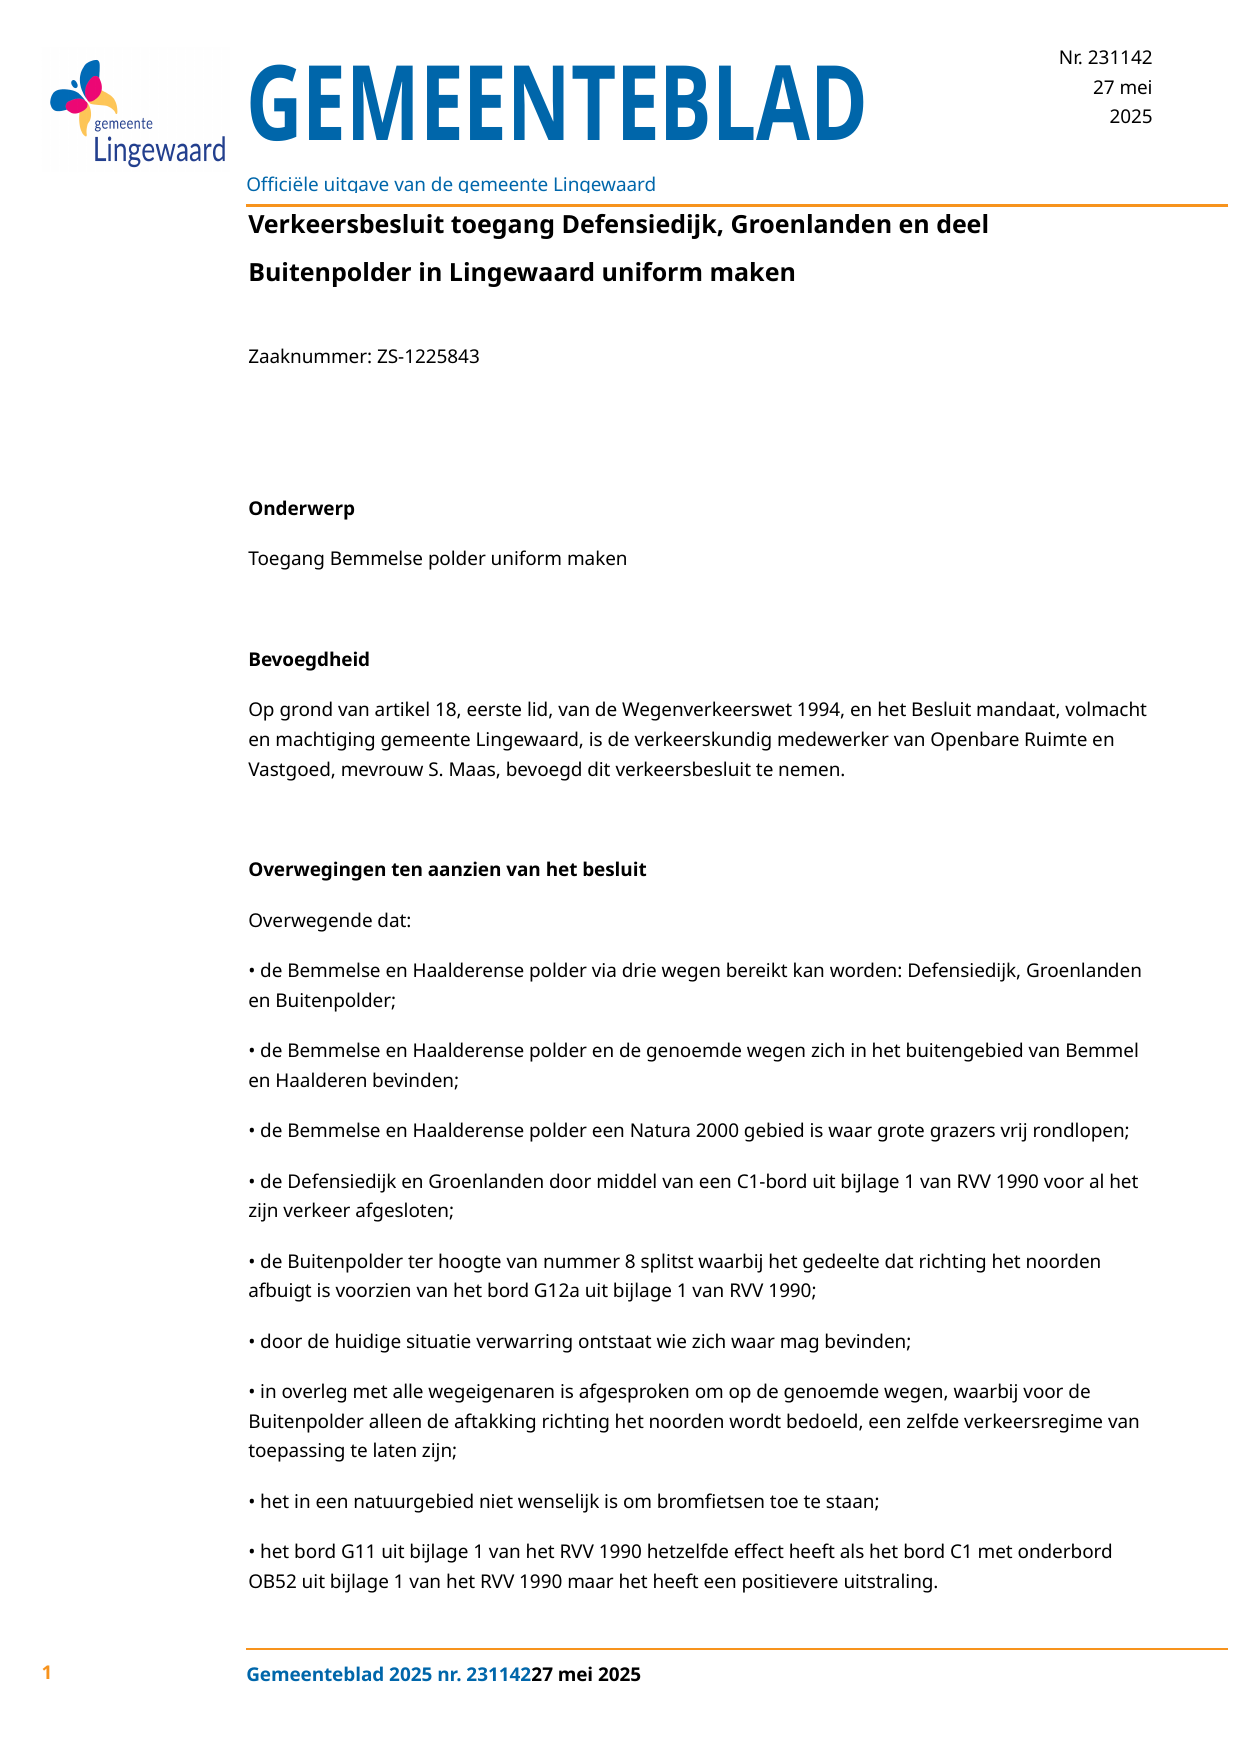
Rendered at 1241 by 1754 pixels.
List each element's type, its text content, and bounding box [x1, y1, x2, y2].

text • de Bemmelse en Haalderense polder en de genoemde wegen zich in het buitengebied van Bemmel en Haalderen bevinden; [248, 1037, 1152, 1093]
text Overwegende dat: [248, 907, 1152, 933]
text Overwegingen ten aanzien van het besluit [248, 857, 1152, 882]
text • het bord G11 uit bijlage 1 van het RVV 1990 hetzelfde effect heeft als het bord C1 met onderbord OB52 uit bijlage 1 van het RVV 1990 maar het heeft een positievere uitstraling. [248, 1538, 1152, 1593]
text Op grond van artikel 18, eerste lid, van de Wegenverkeerswet 1994, en het Besluit mandaat, volmacht en machtiging gemeente Lingewaard, is de verkeerskundig medewerker van Openbare Ruimte en Vastgoed, mevrouw S. Maas, bevoegd dit verkeersbesluit te nemen. [248, 697, 1152, 781]
text • in overleg met alle wegeigenaren is afgesproken om op de genoemde wegen, waarbij voor de Buitenpolder alleen de aftakking richting het noorden wordt bedoeld, een zelfde verkeersregime van toepassing te laten zijn; [248, 1378, 1152, 1463]
text Bevoegdheid [248, 646, 1152, 672]
text • de Buitenpolder ter hoogte van nummer 8 splitst waarbij het gedeelte dat richting het noorden afbuigt is voorzien van het bord G12a uit bijlage 1 van RVV 1990; [248, 1248, 1152, 1303]
text Verkeersbesluit toegang Defensiedijk, Groenlanden en deel Buitenpolder in Lingewaard uniform maken [248, 207, 1152, 288]
text • het in een natuurgebied niet wenselijk is om bromfietsen toe te staan; [248, 1488, 1152, 1513]
text • door de huidige situatie verwarring ontstaat wie zich waar mag bevinden; [248, 1328, 1152, 1353]
text • de Bemmelse en Haalderense polder een Natura 2000 gebied is waar grote grazers vrij rondlopen; [248, 1117, 1152, 1143]
text • de Bemmelse en Haalderense polder via drie wegen bereikt kan worden: Defensiedijk, Groenlanden en Buitenpolder; [248, 957, 1152, 1013]
text Toegang Bemmelse polder uniform maken [248, 545, 1152, 571]
text • de Defensiedijk en Groenlanden door middel van een C1-bord uit bijlage 1 van RVV 1990 voor al het zijn verkeer afgesloten; [248, 1168, 1152, 1223]
picture [41, 47, 231, 172]
text Zaaknummer: ZS-1225843 [248, 344, 1152, 369]
text Onderwerp [248, 495, 1152, 521]
